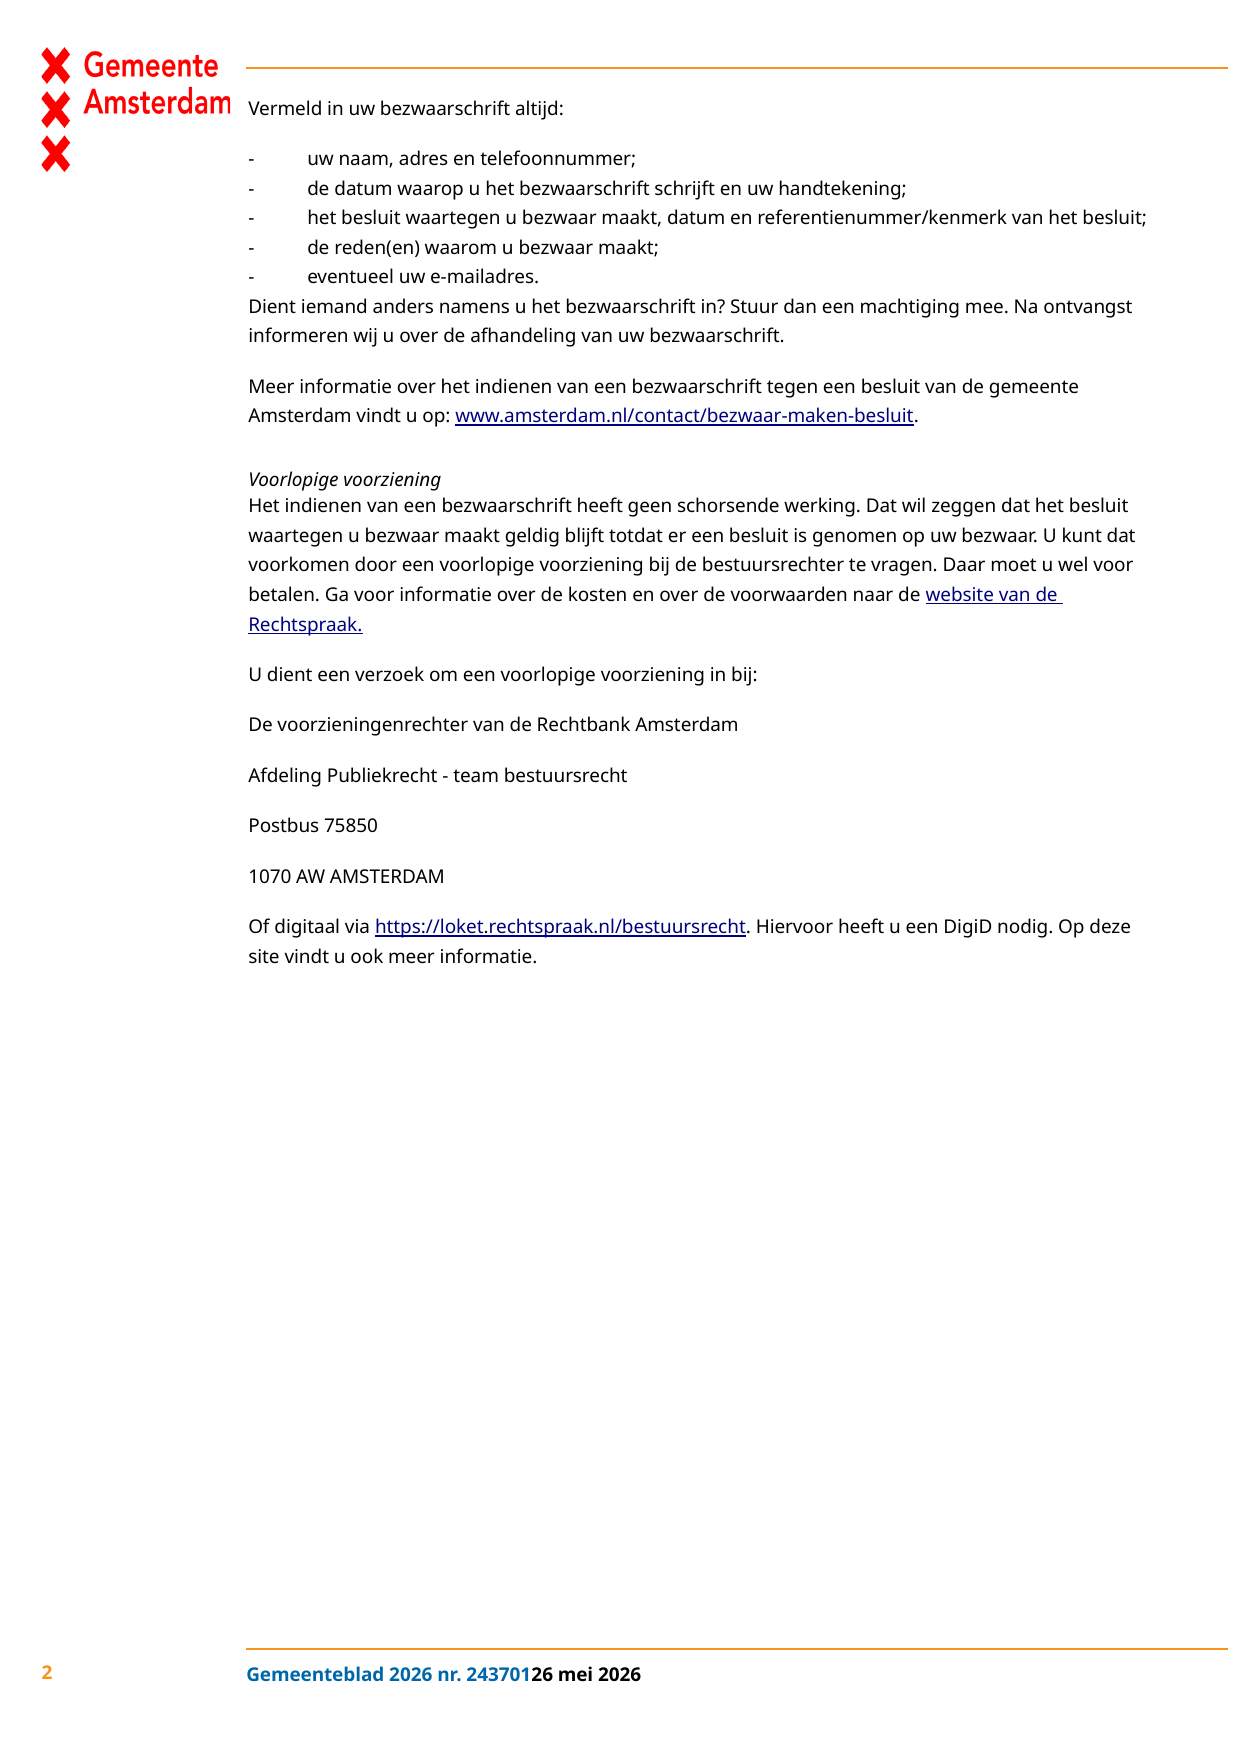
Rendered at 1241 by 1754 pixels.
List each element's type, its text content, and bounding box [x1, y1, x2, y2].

text Afdeling Publiekrecht - team bestuursrecht [248, 762, 1152, 788]
text Of digitaal via https://loket.rechtspraak.nl/bestuursrecht. Hiervoor heeft u een DigiD nodig. Op deze site vindt u ook meer informatie. [248, 913, 1152, 968]
text Dient iemand anders namens u het bezwaarschrift in? Stuur dan een machtiging mee. Na ontvangst informeren wij u over de afhandeling van uw bezwaarschrift. [248, 293, 1152, 348]
text De voorzieningenrechter van de Rechtbank Amsterdam [248, 712, 1152, 737]
list de reden(en) waarom u bezwaar maakt; [248, 234, 1152, 260]
list de datum waarop u het bezwaarschrift schrijft en uw handtekening; [248, 175, 1152, 201]
picture [41, 47, 231, 172]
list het besluit waartegen u bezwaar maakt, datum en referentienummer/kenmerk van het besluit; [248, 204, 1152, 230]
text U dient een verzoek om een voorlopige voorziening in bij: [248, 661, 1152, 687]
list uw naam, adres en telefoonnummer; [248, 145, 1152, 171]
text Vermeld in uw bezwaarschrift altijd: [248, 95, 1152, 121]
list eventueel uw e-mailadres. [248, 263, 1152, 289]
text Meer informatie over het indienen van een bezwaarschrift tegen een besluit van de gemeente Amsterdam vindt u op: www.amsterdam.nl/contact/bezwaar-maken-besluit. [248, 373, 1152, 428]
text Postbus 75850 [248, 812, 1152, 838]
text Het indienen van een bezwaarschrift heeft geen schorsende werking. Dat wil zeggen dat het besluit waartegen u bezwaar maakt geldig blijft totdat er een besluit is genomen op uw bezwaar. U kunt dat voorkomen door een voorlopige voorziening bij de bestuursrechter te vragen. Daar moet u wel voor betalen. Ga voor informatie over de kosten en over de voorwaarden naar de website van de Rechtspraak. [248, 492, 1152, 636]
text 1070 AW AMSTERDAM [248, 863, 1152, 888]
text Voorlopige voorziening [248, 467, 1152, 492]
